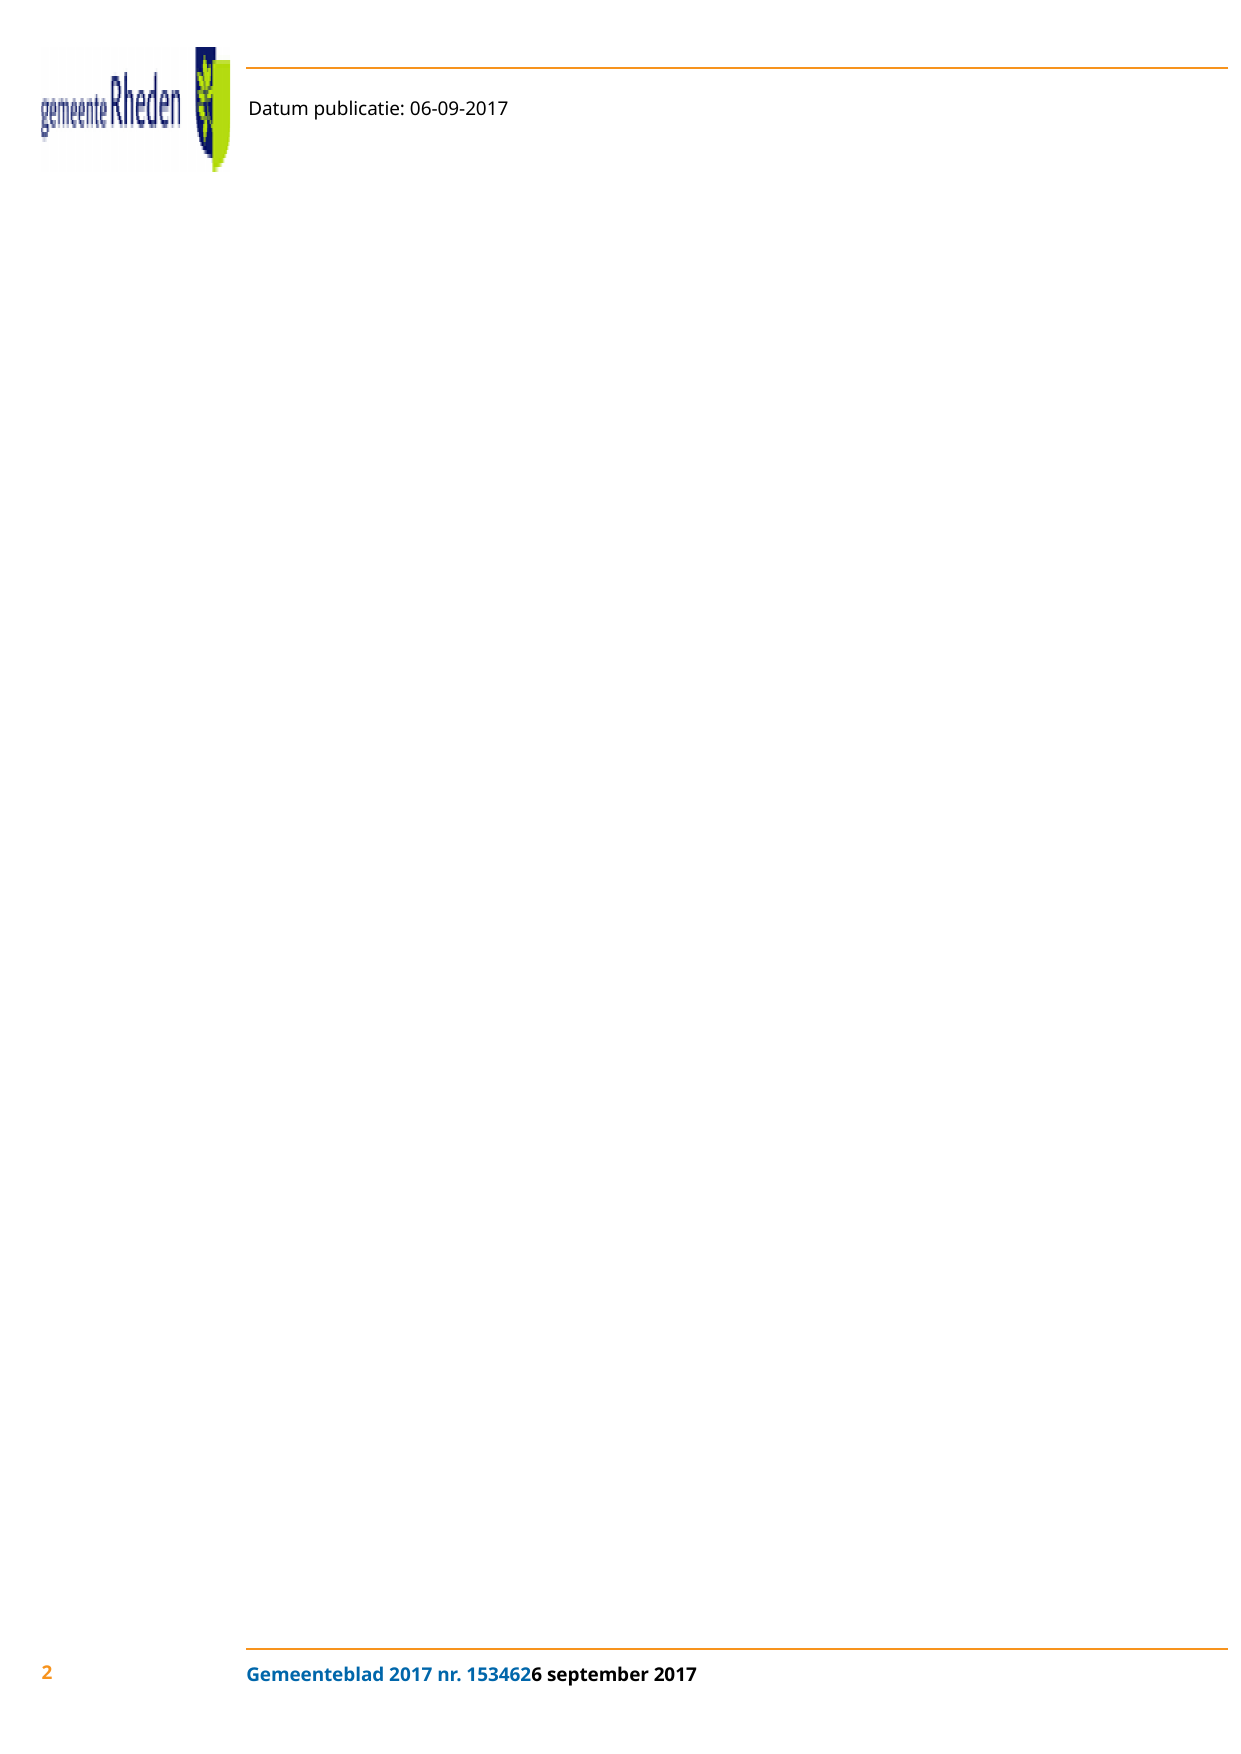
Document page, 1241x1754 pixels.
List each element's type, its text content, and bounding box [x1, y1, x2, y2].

text Datum publicatie: 06-09-2017 [248, 95, 1152, 121]
picture [41, 47, 231, 172]
